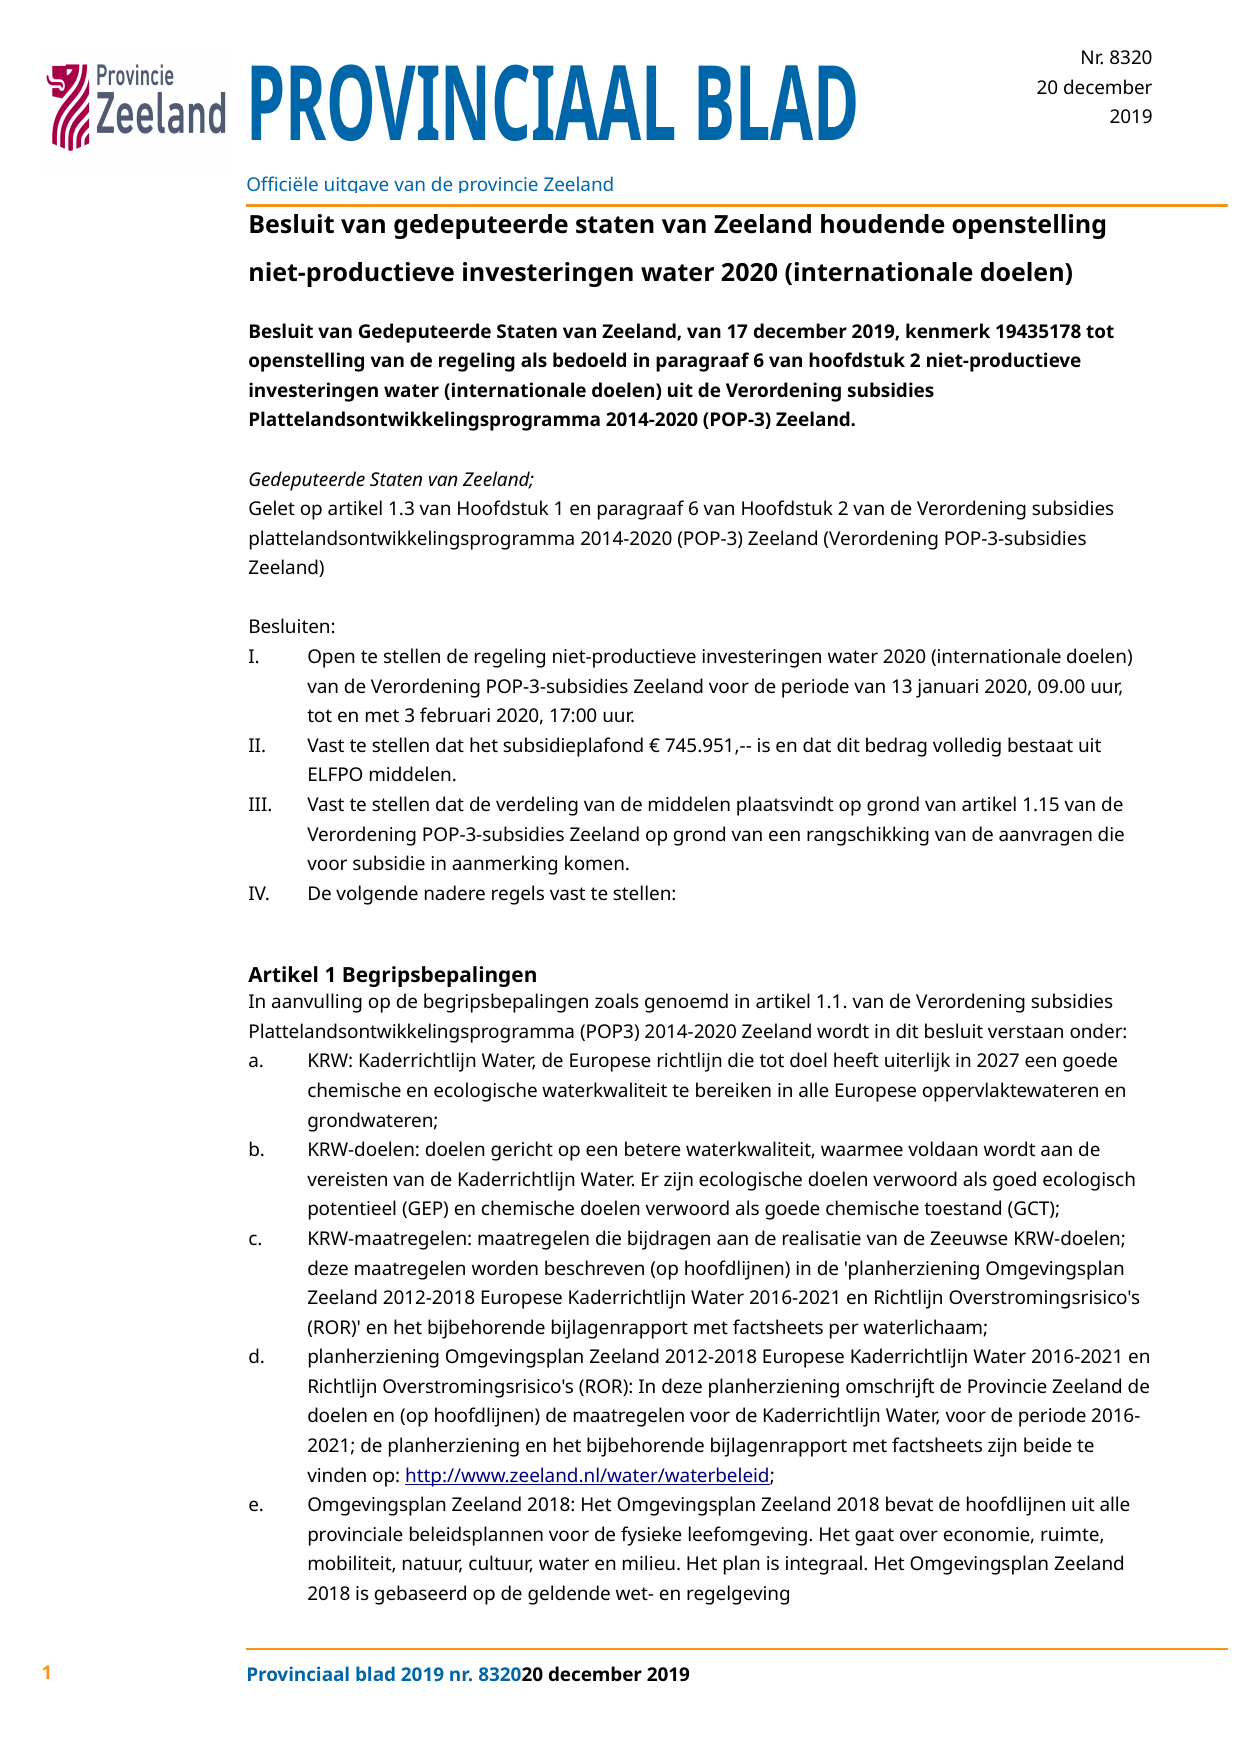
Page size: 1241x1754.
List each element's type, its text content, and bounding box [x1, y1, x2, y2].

text Gelet op artikel 1.3 van Hoofdstuk 1 en paragraaf 6 van Hoofdstuk 2 van de Verordening subsidies plattelandsontwikkelingsprogramma 2014-2020 (POP-3) Zeeland (Verordening POP-3-subsidies Zeeland) [248, 495, 1152, 580]
list Open te stellen de regeling niet-productieve investeringen water 2020 (internationale doelen) van de Verordening POP-3-subsidies Zeeland voor de periode van 13 januari 2020, 09.00 uur, tot en met 3 februari 2020, 17:00 uur. [248, 643, 1152, 728]
text Artikel 1 Begripsbepalingen [248, 960, 1152, 988]
list KRW-doelen: doelen gericht op een betere waterkwaliteit, waarmee voldaan wordt aan de vereisten van de Kaderrichtlijn Water. Er zijn ecologische doelen verwoord als goed ecologisch potentieel (GEP) en chemische doelen verwoord als goede chemische toestand (GCT); [248, 1136, 1152, 1221]
list planherziening Omgevingsplan Zeeland 2012-2018 Europese Kaderrichtlijn Water 2016-2021 en Richtlijn Overstromingsrisico's (ROR): In deze planherziening omschrijft de Provincie Zeeland de doelen en (op hoofdlijnen) de maatregelen voor de Kaderrichtlijn Water, voor de periode 2016-2021; de planherziening en het bijbehorende bijlagenrapport met factsheets zijn beide te vinden op: http://www.zeeland.nl/water/waterbeleid; [248, 1343, 1152, 1487]
text Besluit van Gedeputeerde Staten van Zeeland, van 17 december 2019, kenmerk 19435178 tot openstelling van de regeling als bedoeld in paragraaf 6 van hoofdstuk 2 niet-productieve investeringen water (internationale doelen) uit de Verordening subsidies Plattelandsontwikkelingsprogramma 2014-2020 (POP-3) Zeeland. [248, 318, 1152, 432]
list Vast te stellen dat het subsidieplafond € 745.951,-- is en dat dit bedrag volledig bestaat uit ELFPO middelen. [248, 732, 1152, 787]
list KRW: Kaderrichtlijn Water, de Europese richtlijn die tot doel heeft uiterlijk in 2027 een goede chemische en ecologische waterkwaliteit te bereiken in alle Europese oppervlaktewateren en grondwateren; [248, 1048, 1152, 1132]
list Vast te stellen dat de verdeling van de middelen plaatsvindt op grond van artikel 1.15 van de Verordening POP-3-subsidies Zeeland op grond van een rangschikking van de aanvragen die voor subsidie in aanmerking komen. [248, 791, 1152, 876]
text In aanvulling op de begripsbepalingen zoals genoemd in artikel 1.1. van de Verordening subsidies Plattelandsontwikkelingsprogramma (POP3) 2014-2020 Zeeland wordt in dit besluit verstaan onder: [248, 988, 1152, 1044]
text Gedeputeerde Staten van Zeeland; [248, 466, 1152, 492]
text Besluit van gedeputeerde staten van Zeeland houdende openstelling niet-productieve investeringen water 2020 (internationale doelen) [248, 207, 1152, 288]
text Besluiten: [248, 614, 1152, 639]
list Omgevingsplan Zeeland 2018: Het Omgevingsplan Zeeland 2018 bevat de hoofdlijnen uit alle provinciale beleidsplannen voor de fysieke leefomgeving. Het gaat over economie, ruimte, mobiliteit, natuur, cultuur, water en milieu. Het plan is integraal. Het Omgevingsplan Zeeland 2018 is gebaseerd op de geldende wet- en regelgeving [248, 1491, 1152, 1606]
picture [41, 47, 231, 172]
list KRW-maatregelen: maatregelen die bijdragen aan de realisatie van de Zeeuwse KRW-doelen; deze maatregelen worden beschreven (op hoofdlijnen) in de 'planherziening Omgevingsplan Zeeland 2012-2018 Europese Kaderrichtlijn Water 2016-2021 en Richtlijn Overstromingsrisico's (ROR)' en het bijbehorende bijlagenrapport met factsheets per waterlichaam; [248, 1225, 1152, 1339]
list De volgende nadere regels vast te stellen: [248, 880, 1152, 906]
